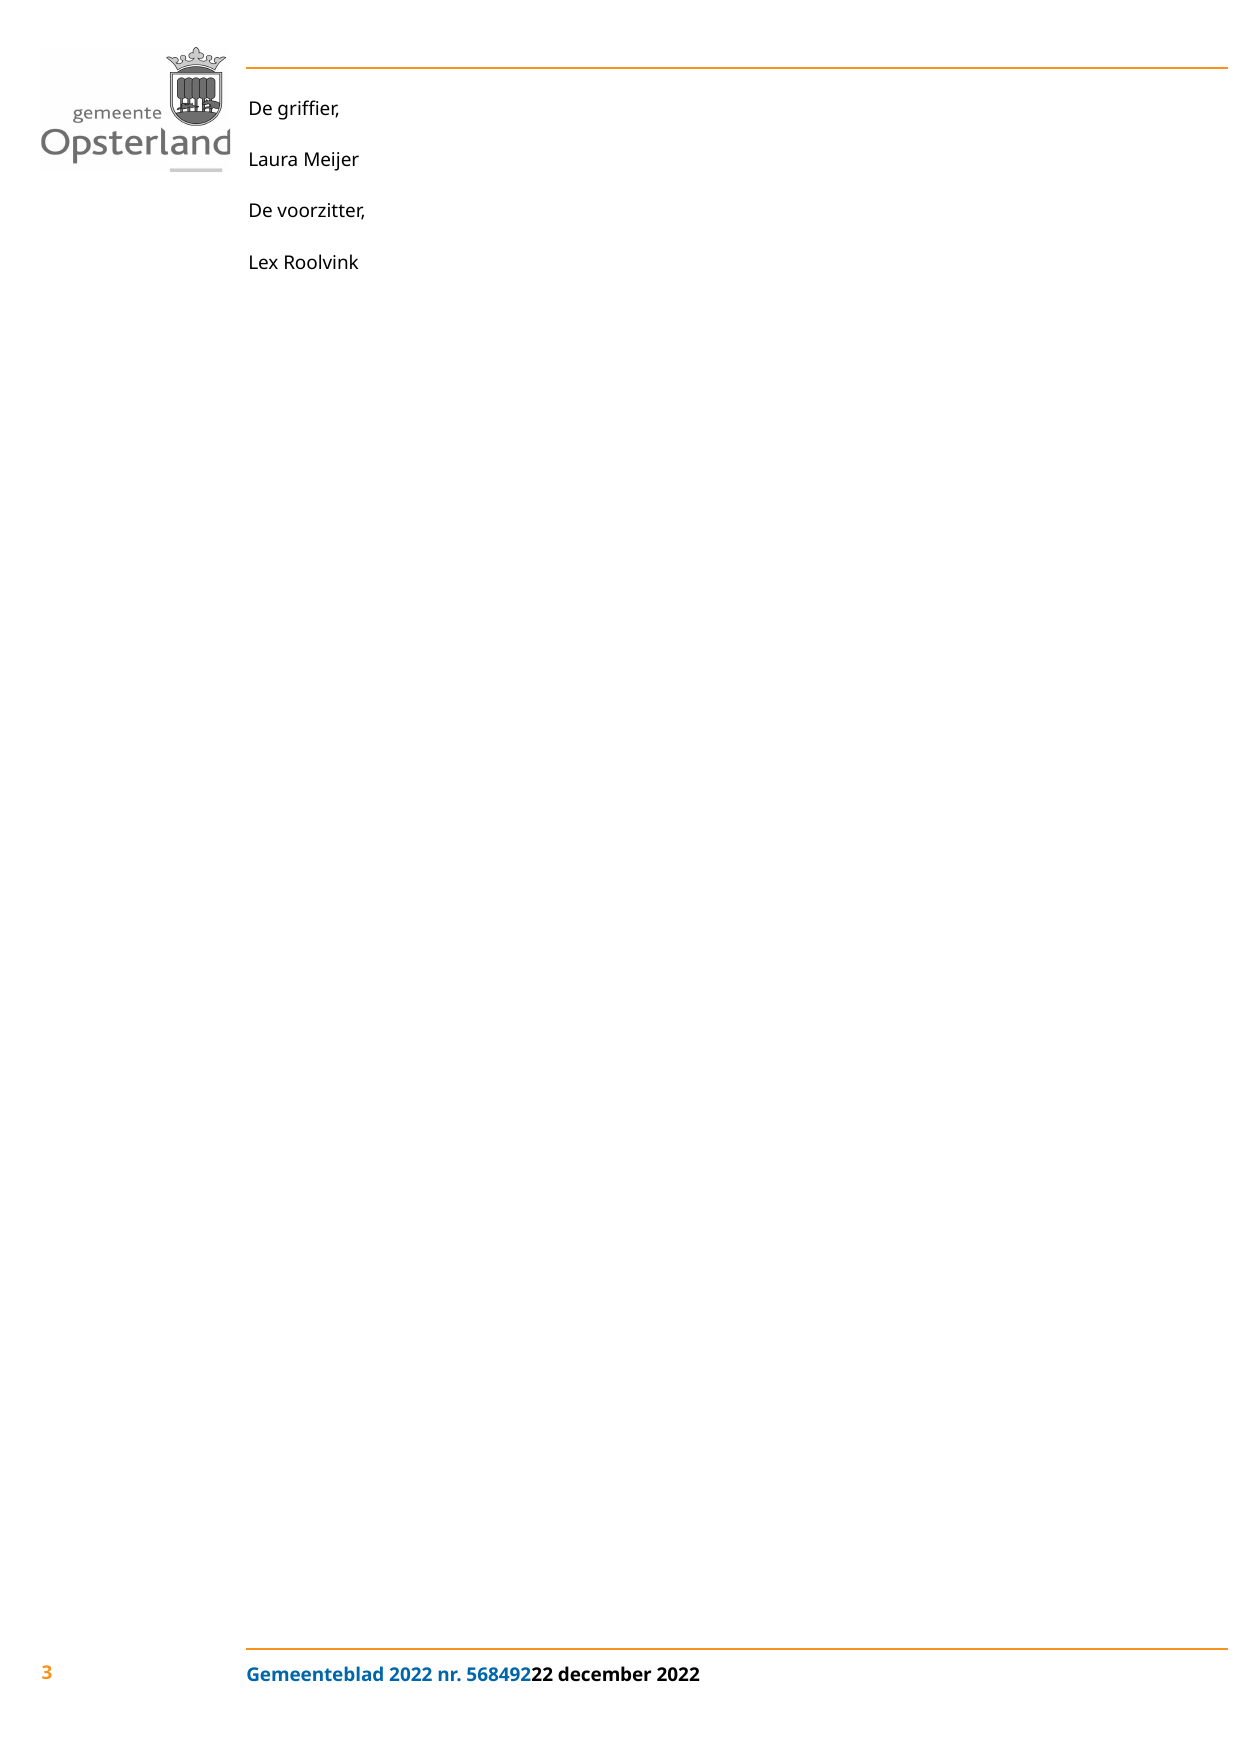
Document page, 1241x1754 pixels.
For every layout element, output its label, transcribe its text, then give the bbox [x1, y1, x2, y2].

text De voorzitter, [248, 198, 1152, 223]
text Lex Roolvink [248, 249, 1152, 275]
text De griffier, [248, 95, 1152, 121]
picture [41, 47, 231, 172]
text Laura Meijer [248, 146, 1152, 172]
